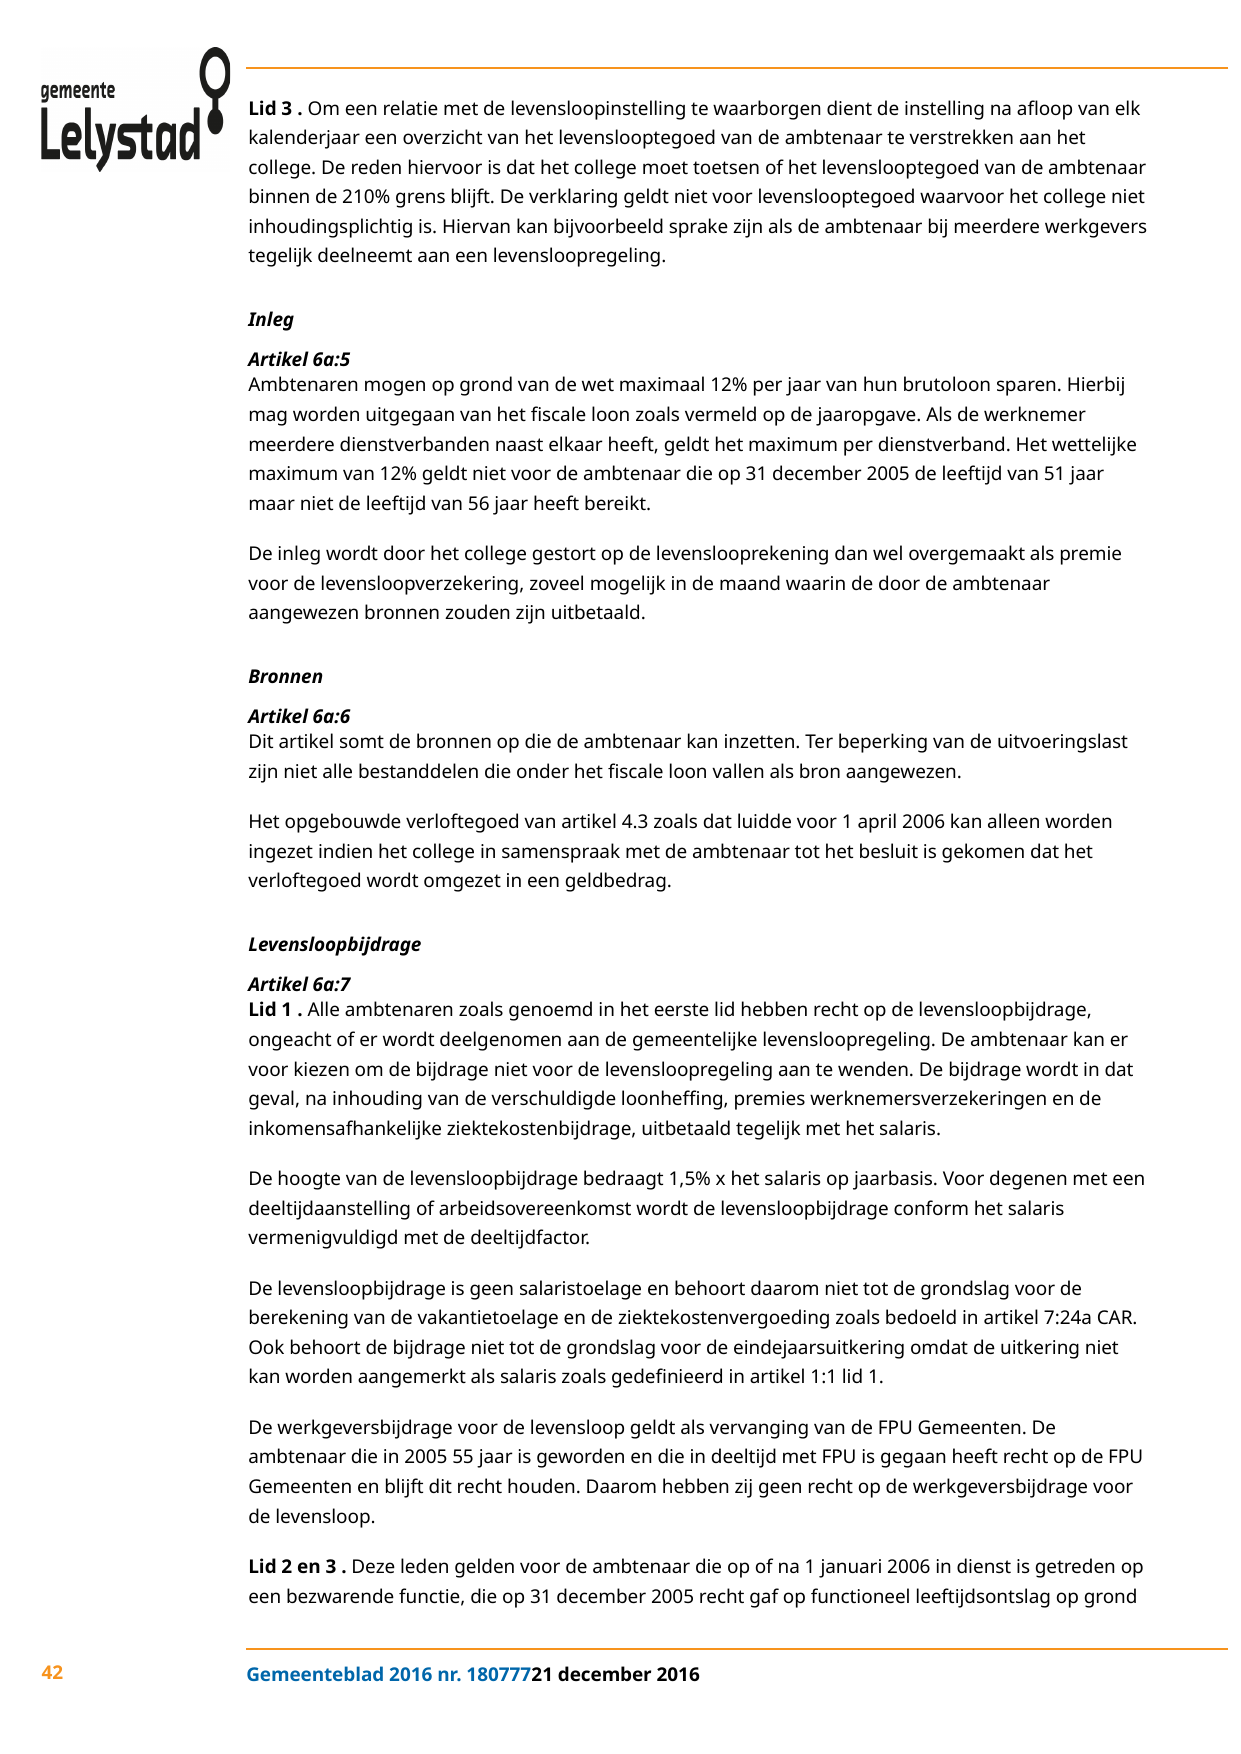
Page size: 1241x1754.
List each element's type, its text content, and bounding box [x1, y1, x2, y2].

text Lid 2 en 3 . Deze leden gelden voor de ambtenaar die op of na 1 januari 2006 in dienst is getreden op een bezwarende functie, die op 31 december 2005 recht gaf op functioneel leeftijdsontslag op grond [248, 1553, 1152, 1609]
text Ambtenaren mogen op grond van de wet maximaal 12% per jaar van hun brutoloon sparen. Hierbij mag worden uitgegaan van het fiscale loon zoals vermeld op de jaaropgave. Als de werknemer meerdere dienstverbanden naast elkaar heeft, geldt het maximum per dienstverband. Het wettelijke maximum van 12% geldt niet voor de ambtenaar die op 31 december 2005 de leeftijd van 51 jaar maar niet de leeftijd van 56 jaar heeft bereikt. [248, 372, 1152, 516]
text Inleg [248, 307, 1152, 332]
text Dit artikel somt de bronnen op die de ambtenaar kan inzetten. Ter beperking van de uitvoeringslast zijn niet alle bestanddelen die onder het fiscale loon vallen als bron aangewezen. [248, 728, 1152, 784]
text Lid 3 . Om een relatie met de levensloopinstelling te waarborgen dient de instelling na afloop van elk kalenderjaar een overzicht van het levenslooptegoed van de ambtenaar te verstrekken aan het college. De reden hiervoor is dat het college moet toetsen of het levenslooptegoed van de ambtenaar binnen de 210% grens blijft. De verklaring geldt niet voor levenslooptegoed waarvoor het college niet inhoudingsplichtig is. Hiervan kan bijvoorbeeld sprake zijn als de ambtenaar bij meerdere werkgevers tegelijk deelneemt aan een levensloopregeling. [248, 95, 1152, 268]
text Lid 1 . Alle ambtenaren zoals genoemd in het eerste lid hebben recht op de levensloopbijdrage, ongeacht of er wordt deelgenomen aan de gemeentelijke levensloopregeling. De ambtenaar kan er voor kiezen om de bijdrage niet voor de levensloopregeling aan te wenden. De bijdrage wordt in dat geval, na inhouding van de verschuldigde loonheffing, premies werknemersverzekeringen en de inkomensafhankelijke ziektekostenbijdrage, uitbetaald tegelijk met het salaris. [248, 997, 1152, 1141]
text Artikel 6a:6 [248, 703, 1152, 728]
picture [41, 47, 231, 172]
text De hoogte van de levensloopbijdrage bedraagt 1,5% x het salaris op jaarbasis. Voor degenen met een deeltijdaanstelling of arbeidsovereenkomst wordt de levensloopbijdrage conform het salaris vermenigvuldigd met de deeltijdfactor. [248, 1165, 1152, 1250]
text De werkgeversbijdrage voor de levensloop geldt als vervanging van de FPU Gemeenten. De ambtenaar die in 2005 55 jaar is geworden en die in deeltijd met FPU is gegaan heeft recht op de FPU Gemeenten en blijft dit recht houden. Daarom hebben zij geen recht op de werkgeversbijdrage voor de levensloop. [248, 1414, 1152, 1529]
text De levensloopbijdrage is geen salaristoelage en behoort daarom niet tot de grondslag voor de berekening van de vakantietoelage en de ziektekostenvergoeding zoals bedoeld in artikel 7:24a CAR. Ook behoort de bijdrage niet tot de grondslag voor de eindejaarsuitkering omdat de uitkering niet kan worden aangemerkt als salaris zoals gedefinieerd in artikel 1:1 lid 1. [248, 1275, 1152, 1389]
text Artikel 6a:7 [248, 971, 1152, 997]
text Levensloopbijdrage [248, 932, 1152, 957]
text Artikel 6a:5 [248, 346, 1152, 372]
text De inleg wordt door het college gestort op de levenslooprekening dan wel overgemaakt als premie voor de levensloopverzekering, zoveel mogelijk in de maand waarin de door de ambtenaar aangewezen bronnen zouden zijn uitbetaald. [248, 540, 1152, 625]
text Bronnen [248, 663, 1152, 689]
text Het opgebouwde verloftegoed van artikel 4.3 zoals dat luidde voor 1 april 2006 kan alleen worden ingezet indien het college in samenspraak met de ambtenaar tot het besluit is gekomen dat het verloftegoed wordt omgezet in een geldbedrag. [248, 808, 1152, 893]
